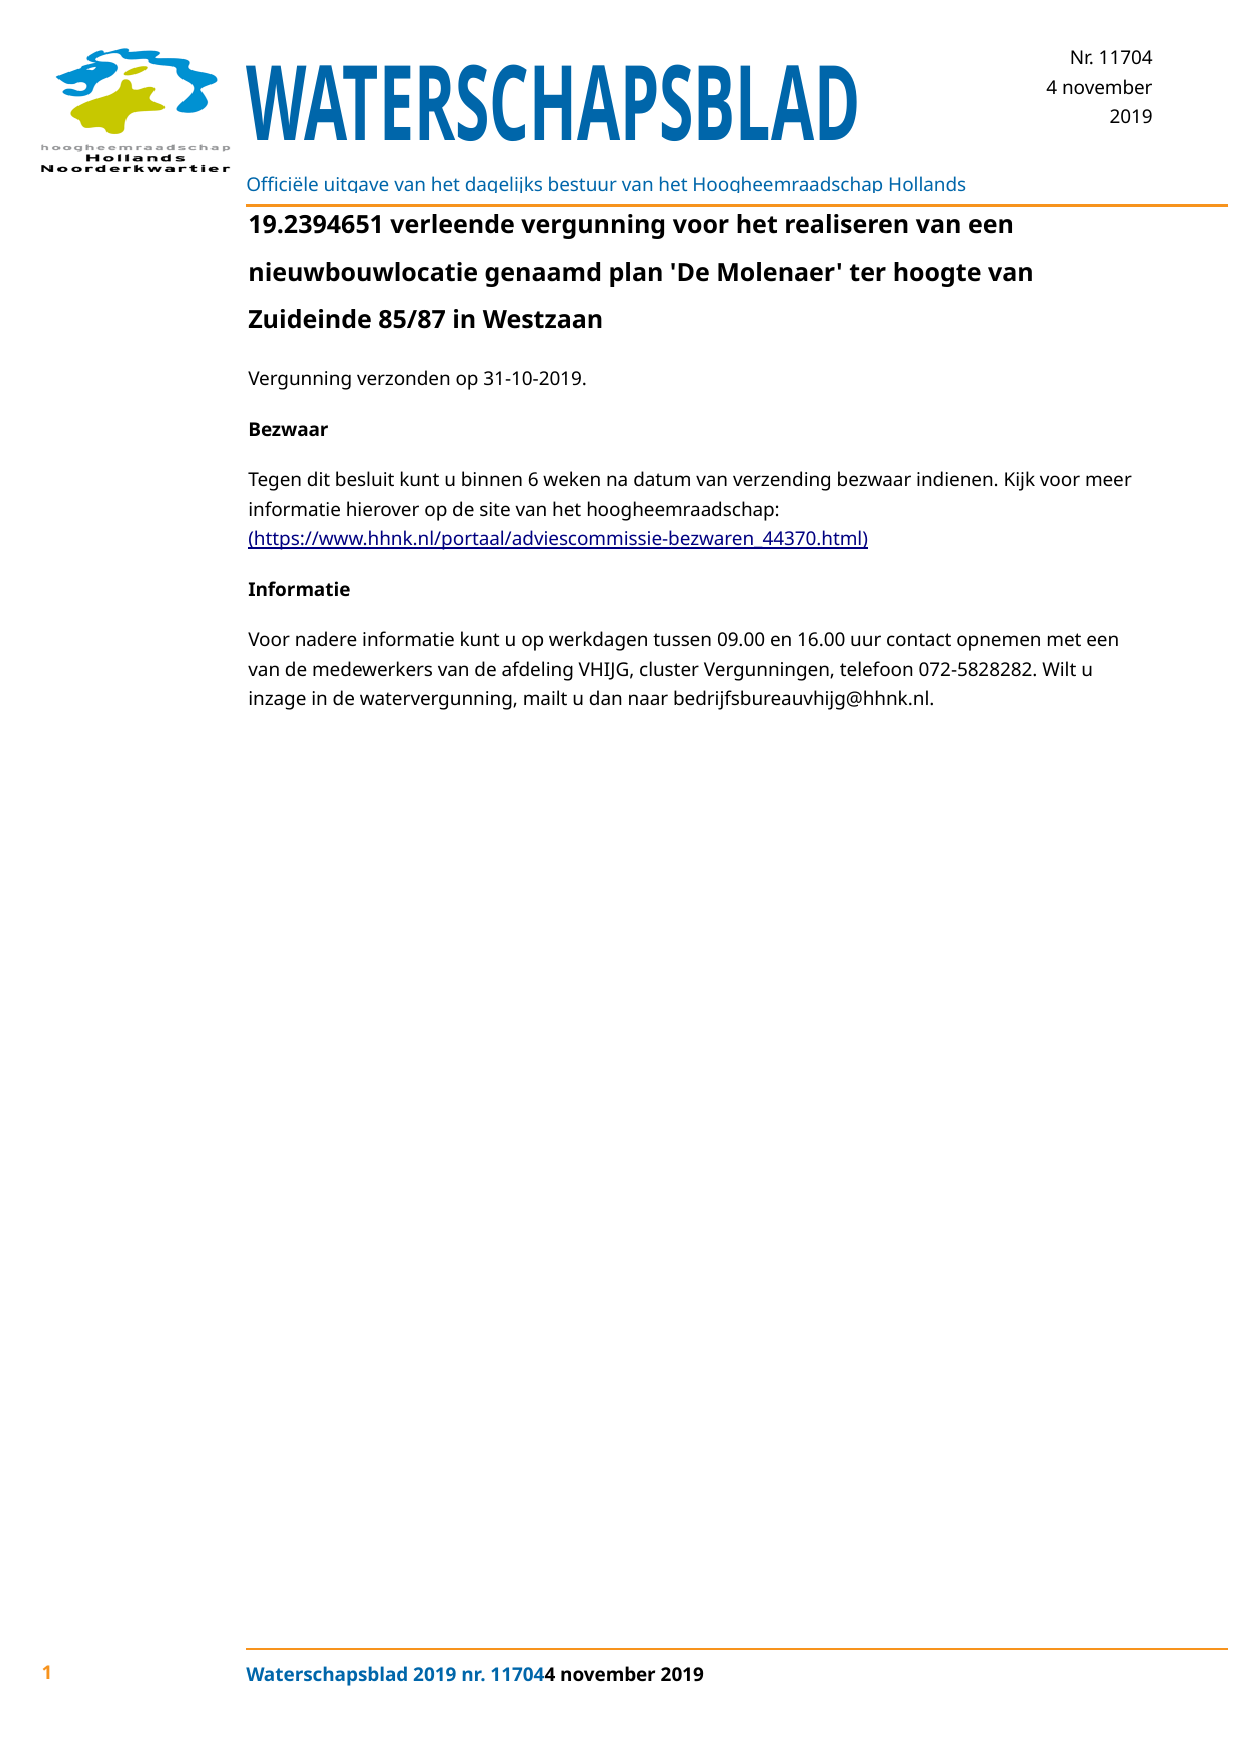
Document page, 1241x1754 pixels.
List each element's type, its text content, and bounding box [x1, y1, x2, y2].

text Bezwaar [248, 416, 1152, 442]
text Vergunning verzonden op 31-10-2019. [248, 366, 1152, 391]
picture [41, 47, 231, 172]
text Tegen dit besluit kunt u binnen 6 weken na datum van verzending bezwaar indienen. Kijk voor meer informatie hierover op de site van het hoogheemraadschap: (https://www.hhnk.nl/portaal/adviescommissie-bezwaren_44370.html) [248, 466, 1152, 551]
text Voor nadere informatie kunt u op werkdagen tussen 09.00 en 16.00 uur contact opnemen met een van de medewerkers van de afdeling VHIJG, cluster Vergunningen, telefoon 072-5828282. Wilt u inzage in de watervergunning, mailt u dan naar bedrijfsbureauvhijg@hhnk.nl. [248, 626, 1152, 711]
text Informatie [248, 576, 1152, 602]
text 19.2394651 verleende vergunning voor het realiseren van een nieuwbouwlocatie genaamd plan 'De Molenaer' ter hoogte van Zuideinde 85/87 in Westzaan [248, 207, 1152, 336]
